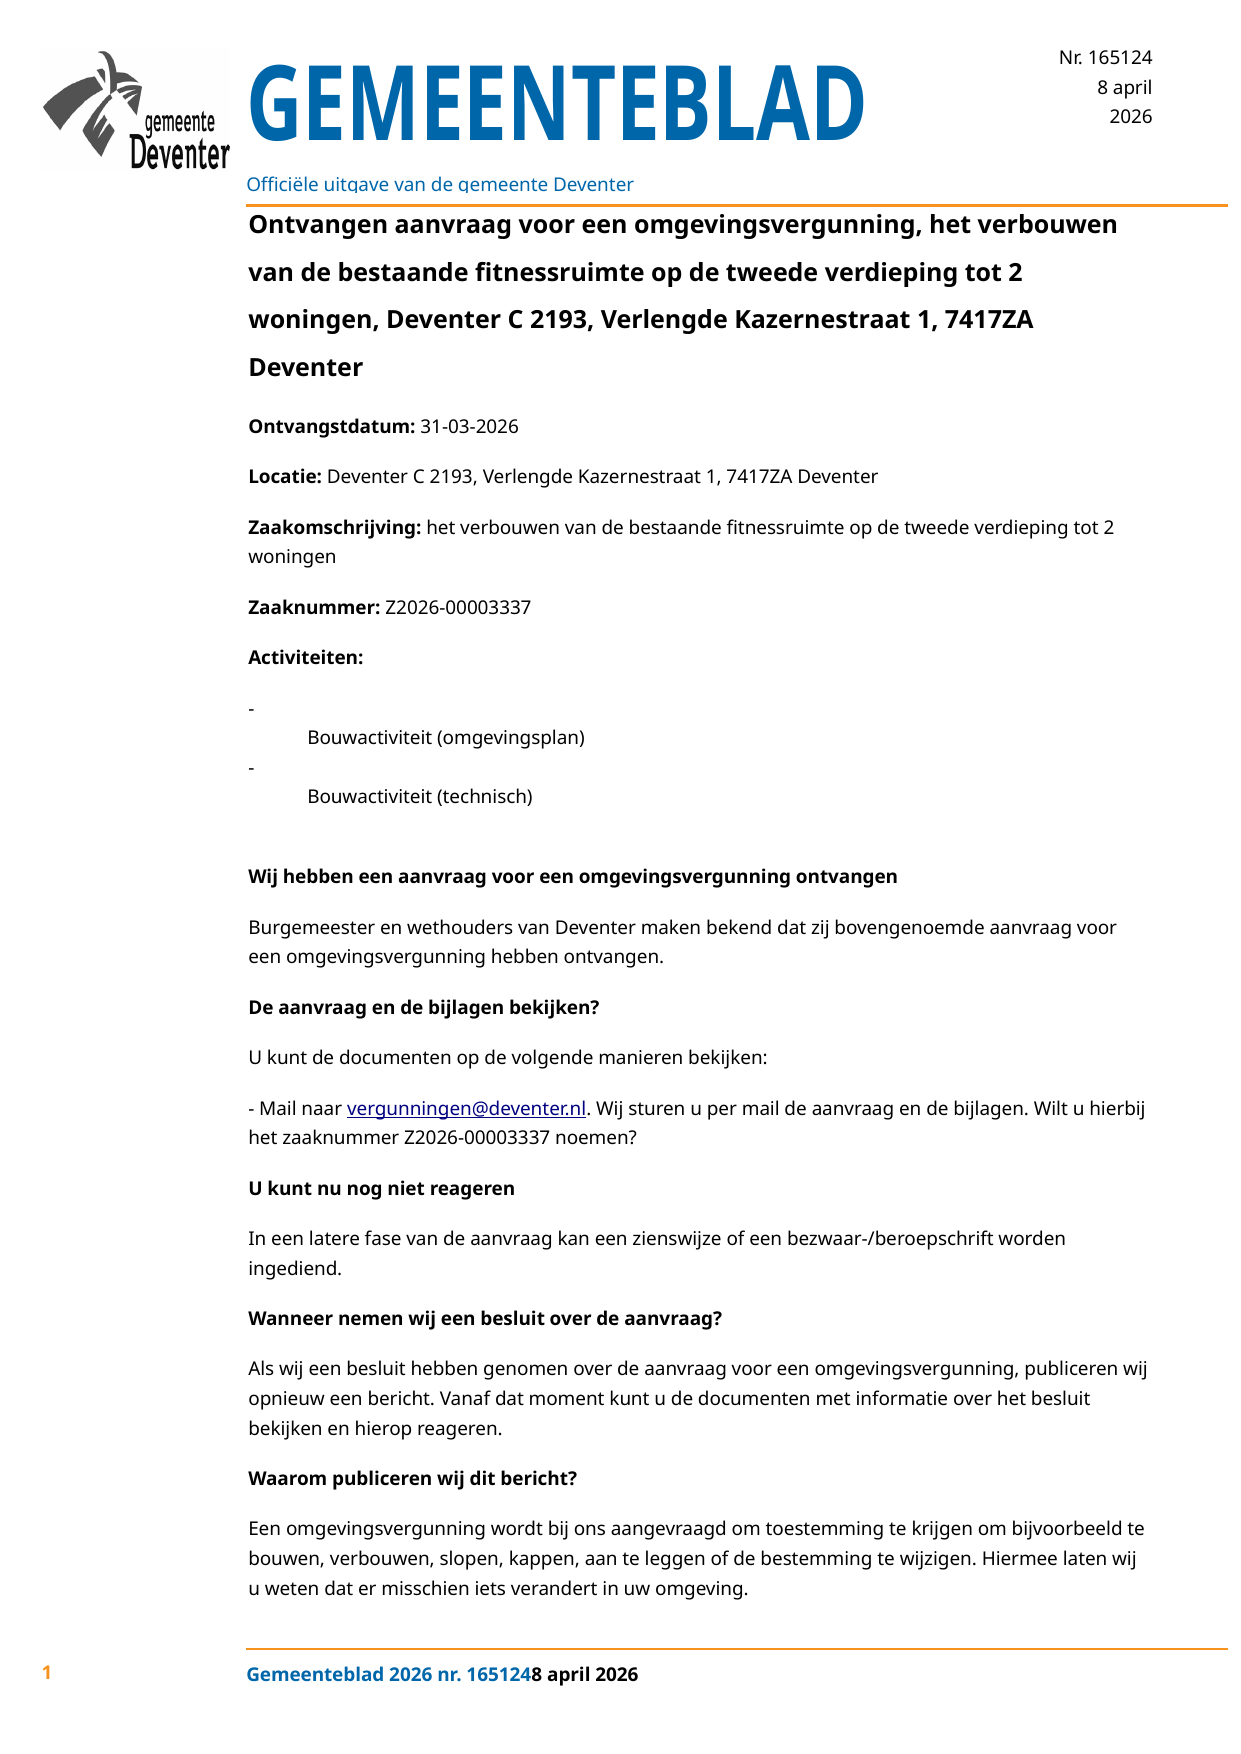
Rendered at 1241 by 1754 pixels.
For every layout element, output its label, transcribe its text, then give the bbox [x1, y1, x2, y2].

text U kunt nu nog niet reageren [248, 1175, 1152, 1201]
text Wij hebben een aanvraag voor een omgevingsvergunning ontvangen [248, 863, 1152, 889]
list Bouwactiviteit (omgevingsplan) [248, 724, 1152, 750]
text Zaakomschrijving: het verbouwen van de bestaande fitnessruimte op de tweede verdieping tot 2 woningen [248, 514, 1152, 569]
text Burgemeester en wethouders van Deventer maken bekend dat zij bovengenoemde aanvraag voor een omgevingsvergunning hebben ontvangen. [248, 914, 1152, 969]
text Een omgevingsvergunning wordt bij ons aangevraagd om toestemming te krijgen om bijvoorbeeld te bouwen, verbouwen, slopen, kappen, aan te leggen of de bestemming te wijzigen. Hiermee laten wij u weten dat er misschien iets verandert in uw omgeving. [248, 1516, 1152, 1601]
text Wanneer nemen wij een besluit over de aanvraag? [248, 1305, 1152, 1331]
text Waarom publiceren wij dit bericht? [248, 1465, 1152, 1491]
text De aanvraag en de bijlagen bekijken? [248, 994, 1152, 1020]
text In een latere fase van de aanvraag kan een zienswijze of een bezwaar-/beroepschrift worden ingediend. [248, 1225, 1152, 1281]
text - Mail naar vergunningen@deventer.nl. Wij sturen u per mail de aanvraag en de bijlagen. Wilt u hierbij het zaaknummer Z2026-00003337 noemen? [248, 1095, 1152, 1150]
text Locatie: Deventer C 2193, Verlengde Kazernestraat 1, 7417ZA Deventer [248, 463, 1152, 489]
picture [41, 47, 231, 172]
text Ontvangen aanvraag voor een omgevingsvergunning, het verbouwen van de bestaande fitnessruimte op de tweede verdieping tot 2 woningen, Deventer C 2193, Verlengde Kazernestraat 1, 7417ZA Deventer [248, 207, 1152, 384]
text U kunt de documenten op de volgende manieren bekijken: [248, 1044, 1152, 1070]
text Als wij een besluit hebben genomen over de aanvraag voor een omgevingsvergunning, publiceren wij opnieuw een bericht. Vanaf dat moment kunt u de documenten met informatie over het besluit bekijken en hierop reageren. [248, 1356, 1152, 1441]
text Activiteiten: [248, 644, 1152, 670]
list Bouwactiviteit (technisch) [248, 783, 1152, 809]
text Zaaknummer: Z2026-00003337 [248, 594, 1152, 620]
text Ontvangstdatum: 31-03-2026 [248, 413, 1152, 439]
